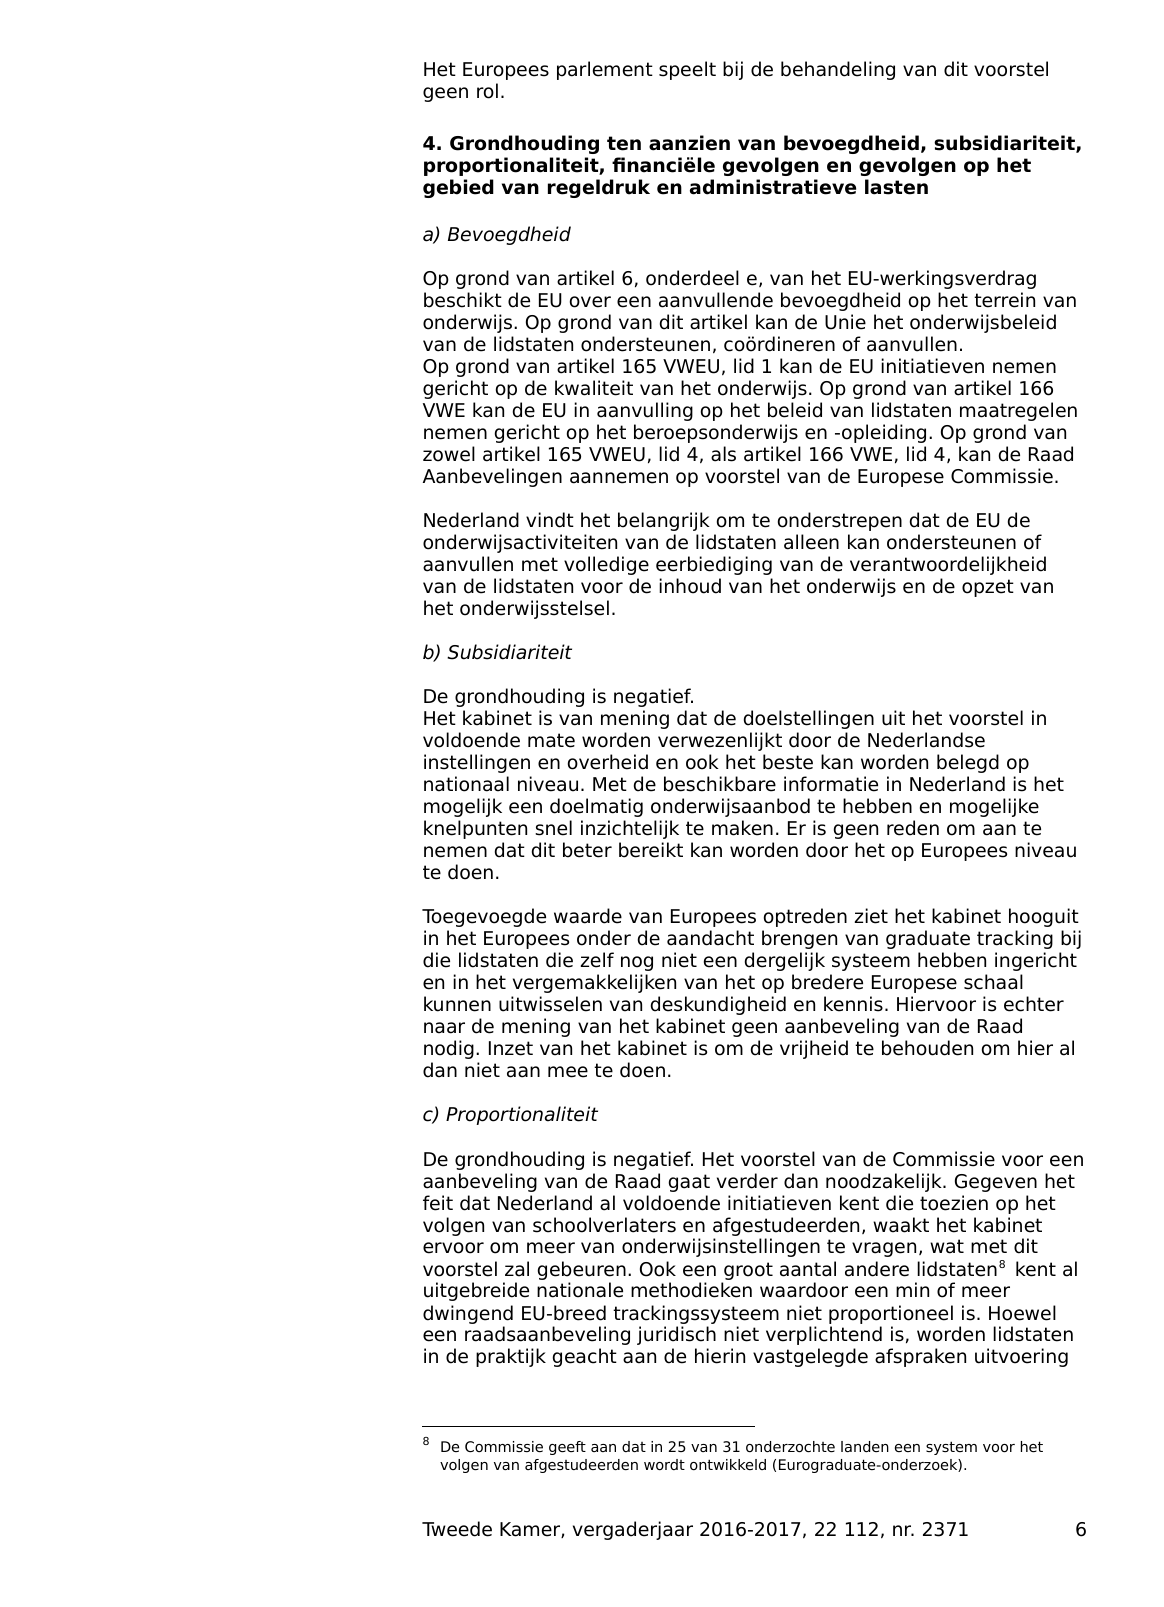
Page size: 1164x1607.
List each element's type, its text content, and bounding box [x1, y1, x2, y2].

text Op grond van artikel 6, onderdeel e, van het EU-werkingsverdrag beschikt de EU over een aanvullende bevoegdheid op het terrein van onderwijs. Op grond van dit artikel kan de Unie het onderwijsbeleid van de lidstaten ondersteunen, coördineren of aanvullen. [422, 268, 1087, 356]
subtitle c) Proportionaliteit [422, 1104, 1087, 1126]
text Op grond van artikel 165 VWEU, lid 1 kan de EU initiatieven nemen gericht op de kwaliteit van het onderwijs. Op grond van artikel 166 VWE kan de EU in aanvulling op het beleid van lidstaten maatregelen nemen gericht op het beroepsonderwijs en -opleiding. Op grond van zowel artikel 165 VWEU, lid 4, als artikel 166 VWE, lid 4, kan de Raad Aanbevelingen aannemen op voorstel van de Europese Commissie. [422, 356, 1087, 488]
text Nederland vindt het belangrijk om te onderstrepen dat de EU de onderwijsactiviteiten van de lidstaten alleen kan ondersteunen of aanvullen met volledige eerbiediging van de verantwoordelijkheid van de lidstaten voor de inhoud van het onderwijs en de opzet van het onderwijsstelsel. [422, 510, 1087, 620]
text De grondhouding is negatief. Het voorstel van de Commissie voor een aanbeveling van de Raad gaat verder dan noodzakelijk. Gegeven het feit dat Nederland al voldoende initiatieven kent die toezien op het volgen van schoolverlaters en afgestudeerden, waakt het kabinet ervoor om meer van onderwijsinstellingen te vragen, wat met dit voorstel zal gebeuren. Ook een groot aantal andere lidstaten kent al uitgebreide nationale methodieken waardoor een min of meer dwingend EU-breed trackingssysteem niet proportioneel is. Hoewel een raadsaanbeveling juridisch niet verplichtend is, worden lidstaten in de praktijk geacht aan de hierin vastgelegde afspraken uitvoering [422, 1148, 1087, 1368]
subtitle 4. Grondhouding ten aanzien van bevoegdheid, subsidiariteit, proportionaliteit, financiële gevolgen en gevolgen op het gebied van regeldruk en administratieve lasten [422, 133, 1087, 199]
text De Commissie geeft aan dat in 25 van 31 onderzochte landen een system voor het volgen van afgestudeerden wordt ontwikkeld (Eurograduate-onderzoek). [422, 1435, 1087, 1474]
text De grondhouding is negatief. [422, 686, 1087, 708]
text Het Europees parlement speelt bij de behandeling van dit voorstel geen rol. [422, 59, 1087, 103]
subtitle b) Subsidiariteit [422, 642, 1087, 664]
subtitle a) Bevoegdheid [422, 224, 1087, 246]
text Toegevoegde waarde van Europees optreden ziet het kabinet hooguit in het Europees onder de aandacht brengen van graduate tracking bij die lidstaten die zelf nog niet een dergelijk systeem hebben ingericht en in het vergemakkelijken van het op bredere Europese schaal kunnen uitwisselen van deskundigheid en kennis. Hiervoor is echter naar de mening van het kabinet geen aanbeveling van de Raad nodig. Inzet van het kabinet is om de vrijheid te behouden om hier al dan niet aan mee te doen. [422, 906, 1087, 1082]
text Het kabinet is van mening dat de doelstellingen uit het voorstel in voldoende mate worden verwezenlijkt door de Nederlandse instellingen en overheid en ook het beste kan worden belegd op nationaal niveau. Met de beschikbare informatie in Nederland is het mogelijk een doelmatig onderwijsaanbod te hebben en mogelijke knelpunten snel inzichtelijk te maken. Er is geen reden om aan te nemen dat dit beter bereikt kan worden door het op Europees niveau te doen. [422, 708, 1087, 884]
